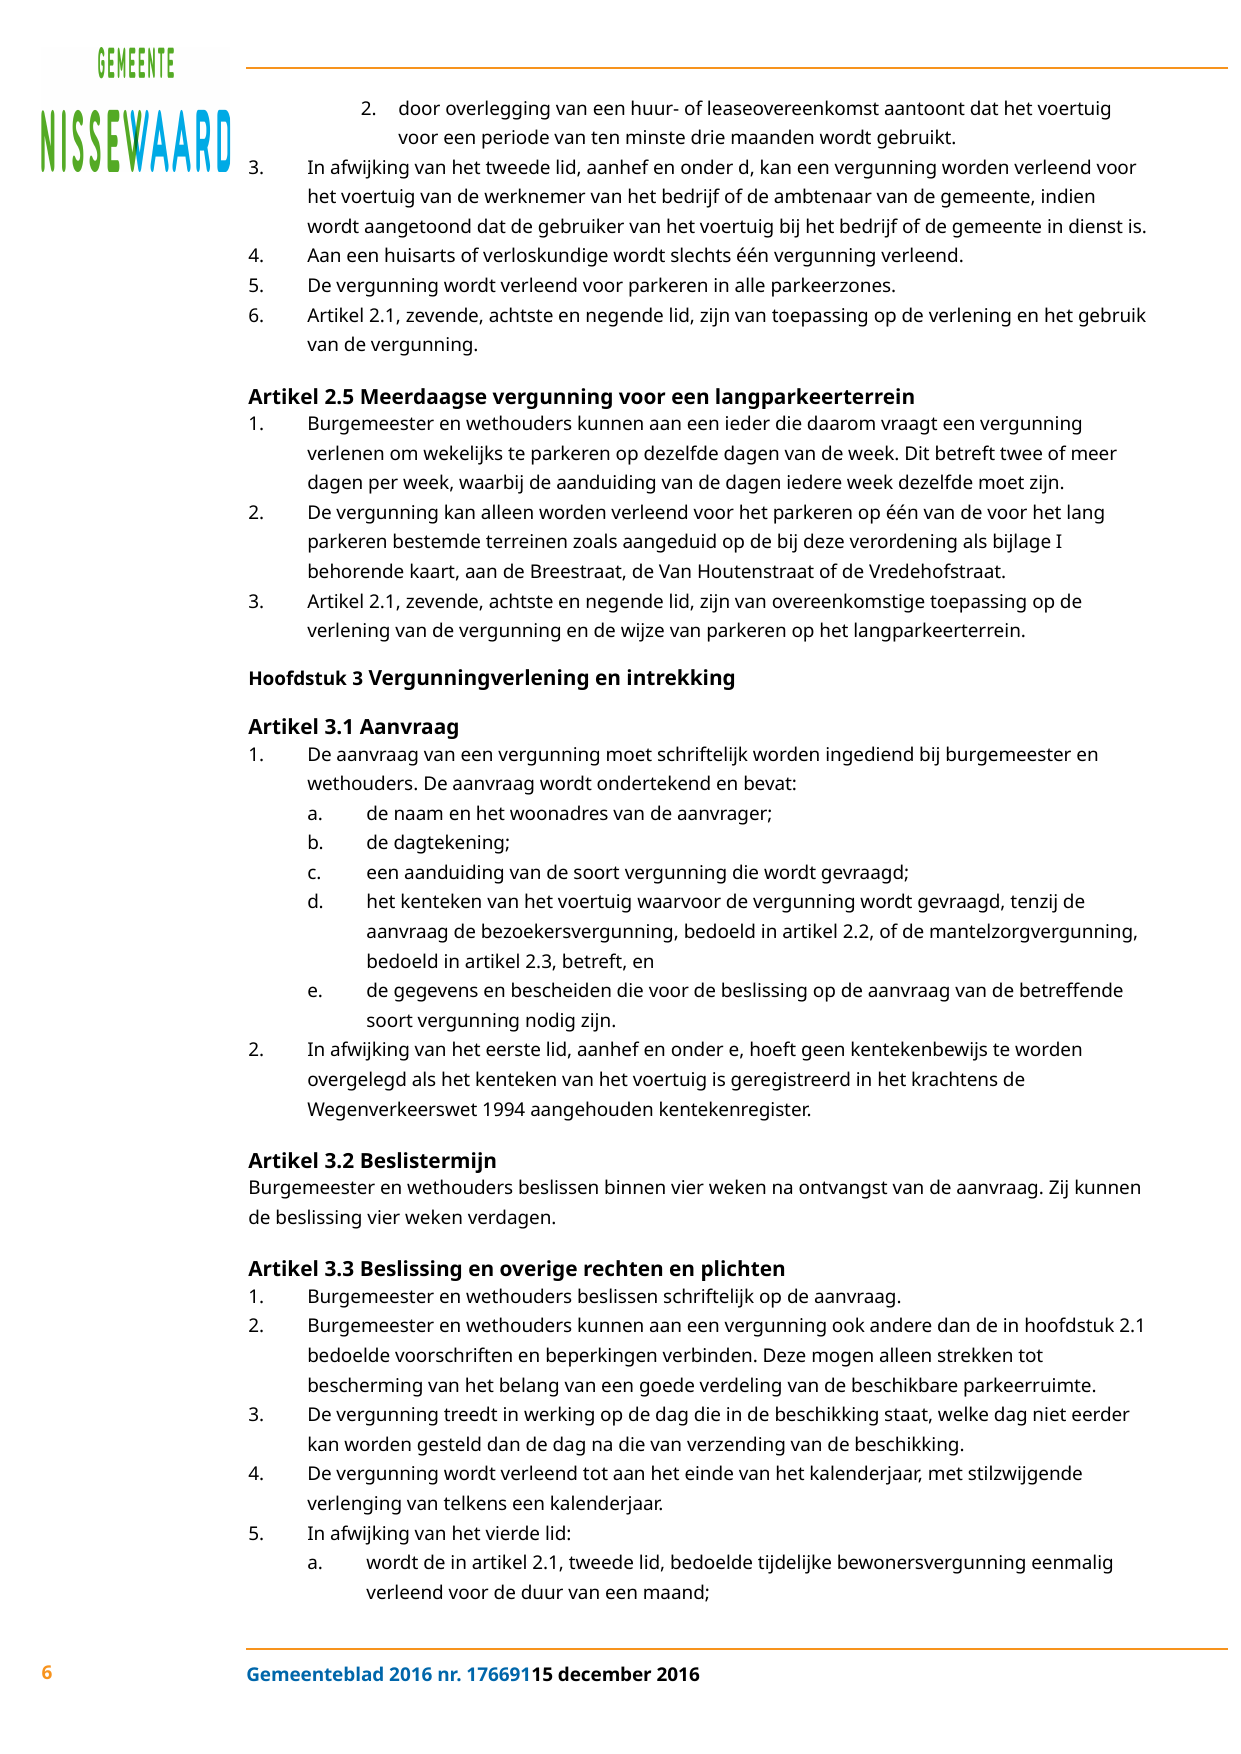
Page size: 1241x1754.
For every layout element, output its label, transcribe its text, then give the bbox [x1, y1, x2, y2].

list Artikel 2.1, zevende, achtste en negende lid, zijn van toepassing op de verlening en het gebruik van de vergunning. [248, 302, 1152, 357]
text Artikel 3.1 Aanvraag [248, 712, 1152, 741]
picture [154, 157, 165, 172]
list Burgemeester en wethouders kunnen aan een ieder die daarom vraagt een vergunning verlenen om wekelijks te parkeren op dezelfde dagen van de week. Dit betreft twee of meer dagen per week, waarbij de aanduiding van de dagen iedere week dezelfde moet zijn. [248, 410, 1152, 495]
list de naam en het woonadres van de aanvrager; [307, 800, 1152, 826]
list De vergunning treedt in werking op de dag die in de beschikking staat, welke dag niet eerder kan worden gesteld dan de dag na die van verzending van de beschikking. [248, 1401, 1152, 1457]
list door overlegging van een huur- of leaseovereenkomst aantoont dat het voertuig voor een periode van ten minste drie maanden wordt gebruikt. [361, 95, 1152, 150]
picture [200, 151, 206, 172]
picture [41, 47, 231, 172]
text Hoofdstuk 3 Vergunningverlening en intrekking [248, 663, 1152, 691]
list De vergunning kan alleen worden verleend voor het parkeren op één van de voor het lang parkeren bestemde terreinen zoals aangeduid op de bij deze verordening als bijlage I behorende kaart, aan de Breestraat, de Van Houtenstraat of de Vredehofstraat. [248, 499, 1152, 584]
list Aan een huisarts of verloskundige wordt slechts één vergunning verleend. [248, 243, 1152, 268]
text Artikel 3.2 Beslistermijn [248, 1146, 1152, 1174]
list de gegevens en bescheiden die voor de beslissing op de aanvraag van de betreffende soort vergunning nodig zijn. [307, 977, 1152, 1033]
text Burgemeester en wethouders beslissen binnen vier weken na ontvangst van de aanvraag. Zij kunnen de beslissing vier weken verdagen. [248, 1174, 1152, 1230]
list De vergunning wordt verleend voor parkeren in alle parkeerzones. [248, 272, 1152, 298]
list In afwijking van het tweede lid, aanhef en onder d, kan een vergunning worden verleend voor het voertuig van de werknemer van het bedrijf of de ambtenaar van de gemeente, indien wordt aangetoond dat de gebruiker van het voertuig bij het bedrijf of de gemeente in dienst is. [248, 154, 1152, 239]
list Burgemeester en wethouders kunnen aan een vergunning ook andere dan de in hoofdstuk 2.1 bedoelde voorschriften en beperkingen verbinden. Deze mogen alleen strekken tot bescherming van het belang van een goede verdeling van de beschikbare parkeerruimte. [248, 1313, 1152, 1397]
list wordt de in artikel 2.1, tweede lid, bedoelde tijdelijke bewonersvergunning eenmalig verleend voor de duur van een maand; [307, 1549, 1152, 1604]
picture [222, 122, 227, 160]
list De vergunning wordt verleend tot aan het einde van het kalenderjaar, met stilzwijgende verlenging van telkens een kalenderjaar. [248, 1461, 1152, 1516]
list Artikel 2.1, zevende, achtste en negende lid, zijn van overeenkomstige toepassing op de verlening van de vergunning en de wijze van parkeren op het langparkeerterrein. [248, 588, 1152, 643]
picture [176, 157, 187, 172]
list het kenteken van het voertuig waarvoor de vergunning wordt gevraagd, tenzij de aanvraag de bezoekersvergunning, bedoeld in artikel 2.2, of de mantelzorgvergunning, bedoeld in artikel 2.3, betreft, en [307, 889, 1152, 973]
list Burgemeester en wethouders beslissen schriftelijk op de aanvraag. [248, 1283, 1152, 1309]
text Artikel 2.5 Meerdaagse vergunning voor een langparkeerterrein [248, 382, 1152, 410]
list de dagtekening; [307, 829, 1152, 855]
list In afwijking van het eerste lid, aanhef en onder e, hoeft geen kentekenbewijs te worden overgelegd als het kenteken van het voertuig is geregistreerd in het krachtens de Wegenverkeerswet 1994 aangehouden kentekenregister. [248, 1037, 1152, 1121]
text Artikel 3.3 Beslissing en overige rechten en plichten [248, 1254, 1152, 1283]
list een aanduiding van de soort vergunning die wordt gevraagd; [307, 859, 1152, 885]
list In afwijking van het vierde lid: [248, 1520, 1152, 1545]
picture [201, 122, 206, 138]
list De aanvraag van een vergunning moet schriftelijk worden ingediend bij burgemeester en wethouders. De aanvraag wordt ondertekend en bevat: [248, 741, 1152, 796]
